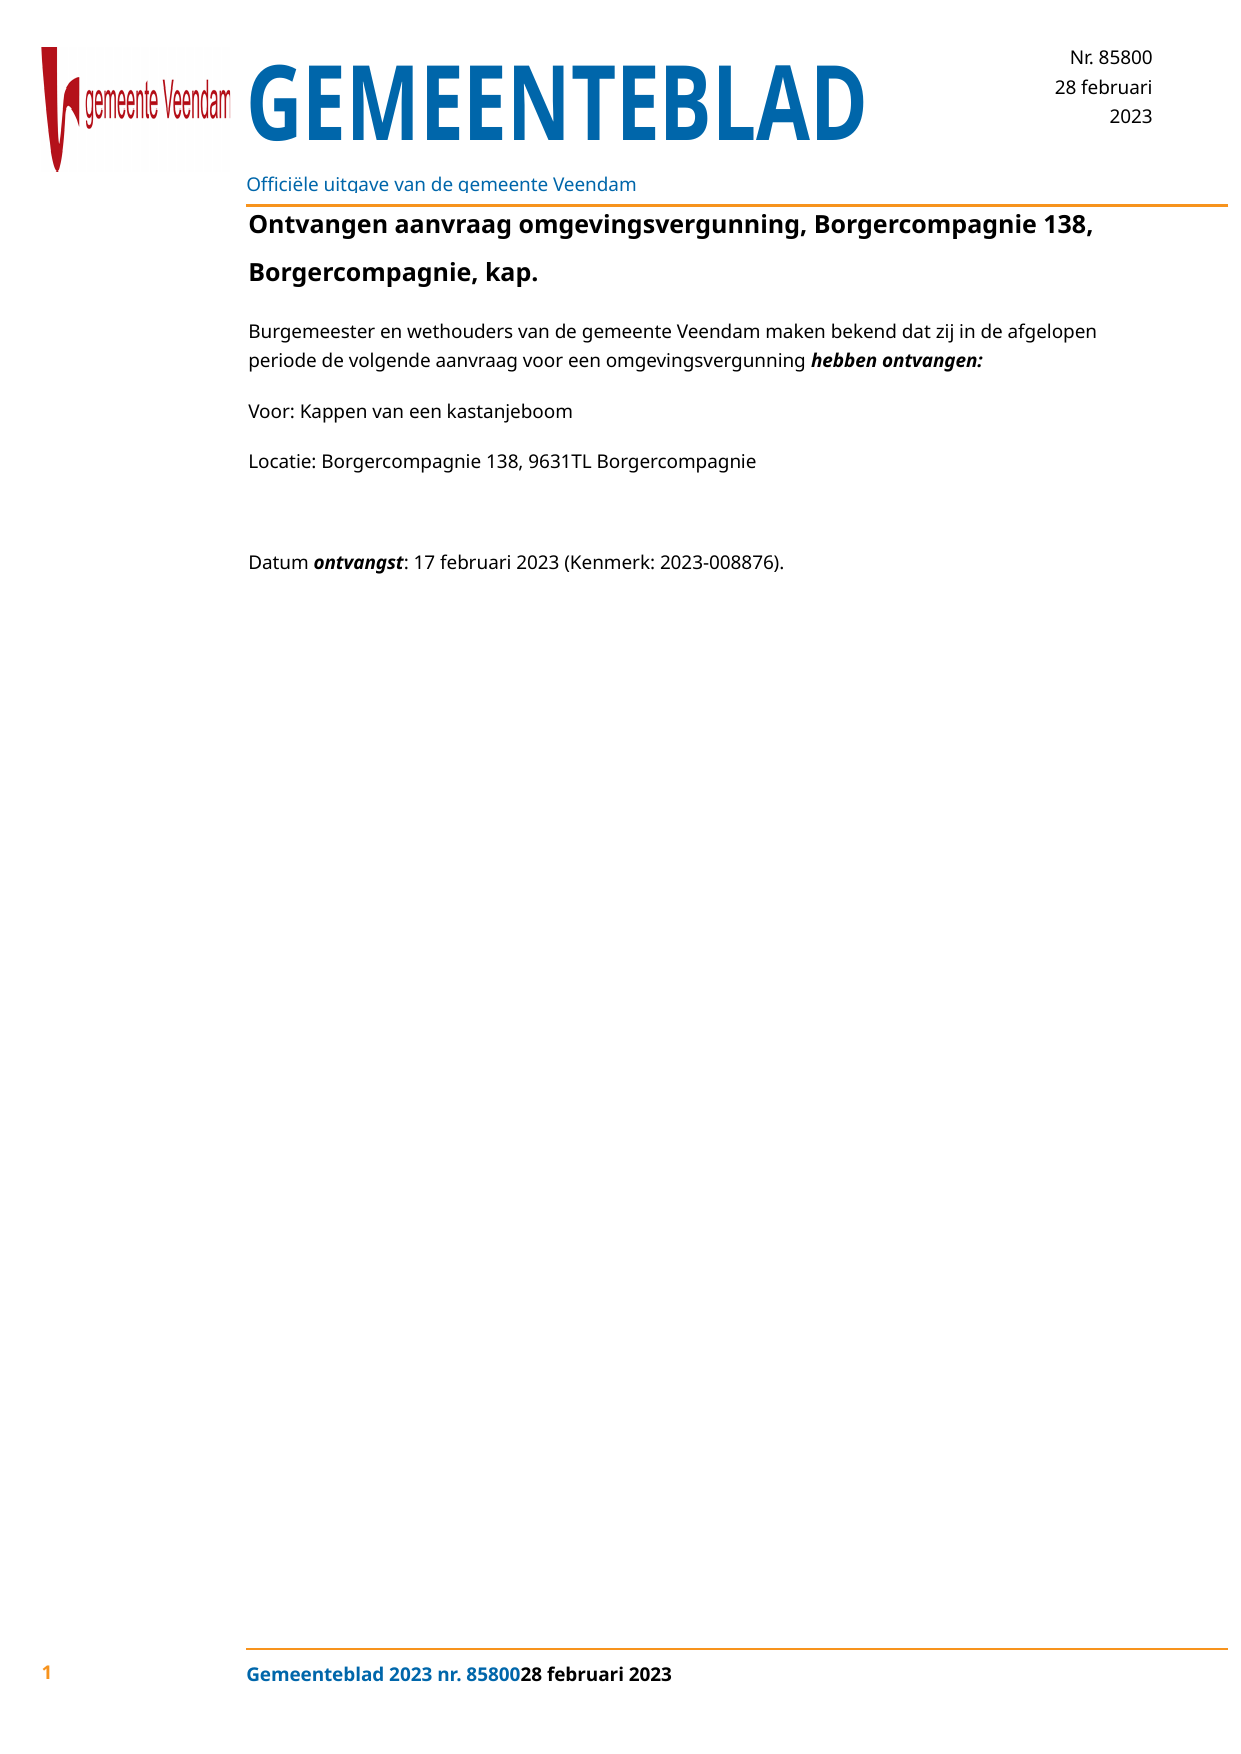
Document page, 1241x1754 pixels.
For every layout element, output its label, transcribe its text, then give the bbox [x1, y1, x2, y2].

text Locatie: Borgercompagnie 138, 9631TL Borgercompagnie [248, 448, 1152, 474]
text Datum ontvangst: 17 februari 2023 (Kenmerk: 2023-008876). [248, 549, 1152, 575]
text Ontvangen aanvraag omgevingsvergunning, Borgercompagnie 138, Borgercompagnie, kap. [248, 207, 1152, 288]
text Voor: Kappen van een kastanjeboom [248, 398, 1152, 424]
picture [41, 47, 231, 172]
text Burgemeester en wethouders van de gemeente Veendam maken bekend dat zij in de afgelopen periode de volgende aanvraag voor een omgevingsvergunning hebben ontvangen: [248, 318, 1152, 373]
